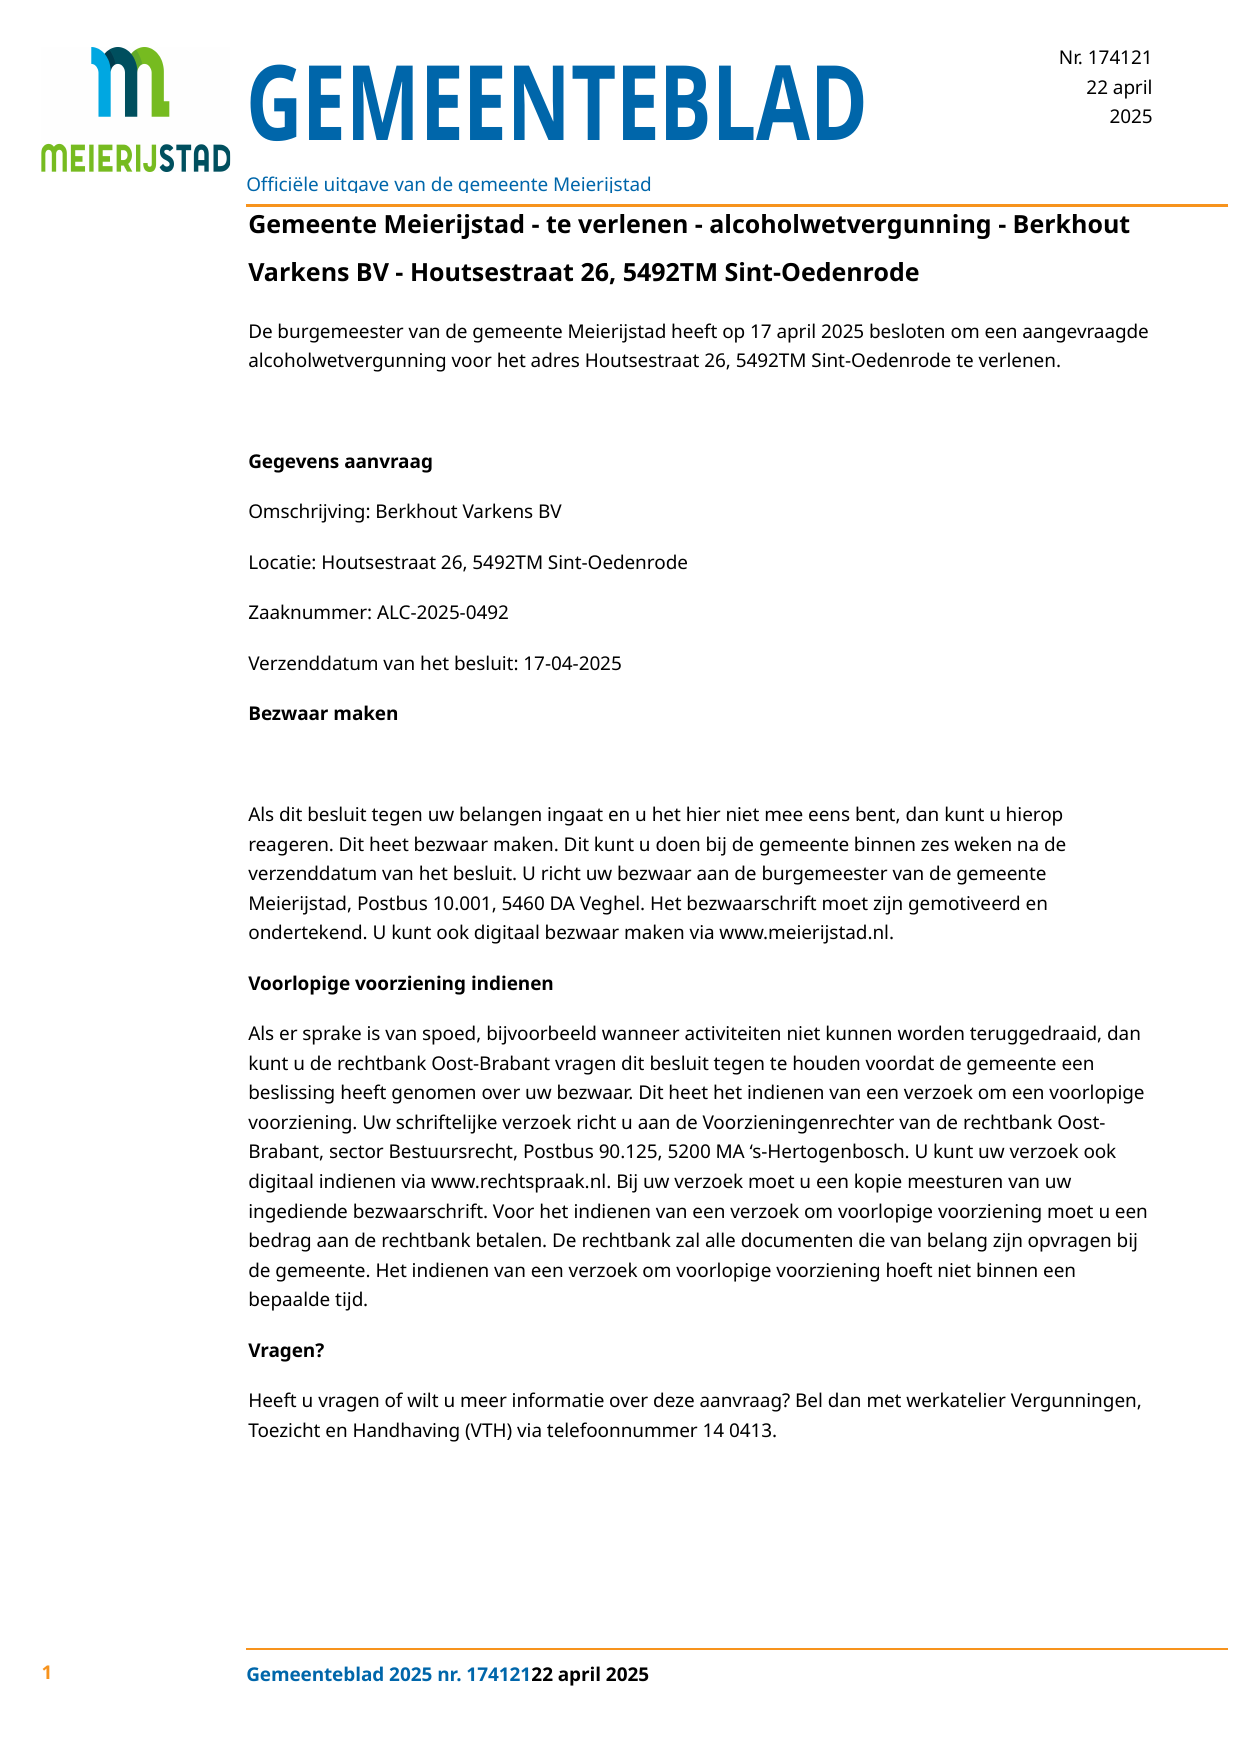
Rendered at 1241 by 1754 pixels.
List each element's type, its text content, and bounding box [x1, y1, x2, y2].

text Als er sprake is van spoed, bijvoorbeeld wanneer activiteiten niet kunnen worden teruggedraaid, dan kunt u de rechtbank Oost-Brabant vragen dit besluit tegen te houden voordat de gemeente een beslissing heeft genomen over uw bezwaar. Dit heet het indienen van een verzoek om een voorlopige voorziening. Uw schriftelijke verzoek richt u aan de Voorzieningenrechter van de rechtbank Oost-Brabant, sector Bestuursrecht, Postbus 90.125, 5200 MA ‘s-Hertogenbosch. U kunt uw verzoek ook digitaal indienen via www.rechtspraak.nl. Bij uw verzoek moet u een kopie meesturen van uw ingediende bezwaarschrift. Voor het indienen van een verzoek om voorlopige voorziening moet u een bedrag aan de rechtbank betalen. De rechtbank zal alle documenten die van belang zijn opvragen bij de gemeente. Het indienen van een verzoek om voorlopige voorziening hoeft niet binnen een bepaalde tijd. [248, 1020, 1152, 1312]
text De burgemeester van de gemeente Meierijstad heeft op 17 april 2025 besloten om een aangevraagde alcoholwetvergunning voor het adres Houtsestraat 26, 5492TM Sint-Oedenrode te verlenen. [248, 318, 1152, 373]
text Bezwaar maken [248, 700, 1152, 726]
text Gegevens aanvraag [248, 448, 1152, 474]
text Vragen? [248, 1337, 1152, 1363]
text Heeft u vragen of wilt u meer informatie over deze aanvraag? Bel dan met werkatelier Vergunningen, Toezicht en Handhaving (VTH) via telefoonnummer 14 0413. [248, 1387, 1152, 1443]
text Zaaknummer: ALC-2025-0492 [248, 599, 1152, 625]
text Voorlopige voorziening indienen [248, 970, 1152, 996]
picture [41, 47, 231, 172]
text Omschrijving: Berkhout Varkens BV [248, 499, 1152, 524]
text Locatie: Houtsestraat 26, 5492TM Sint-Oedenrode [248, 549, 1152, 575]
text Als dit besluit tegen uw belangen ingaat en u het hier niet mee eens bent, dan kunt u hierop reageren. Dit heet bezwaar maken. Dit kunt u doen bij de gemeente binnen zes weken na de verzenddatum van het besluit. U richt uw bezwaar aan de burgemeester van de gemeente Meierijstad, Postbus 10.001, 5460 DA Veghel. Het bezwaarschrift moet zijn gemotiveerd en ondertekend. U kunt ook digitaal bezwaar maken via www.meierijstad.nl. [248, 801, 1152, 945]
text Gemeente Meierijstad - te verlenen - alcoholwetvergunning - Berkhout Varkens BV - Houtsestraat 26, 5492TM Sint-Oedenrode [248, 207, 1152, 288]
text Verzenddatum van het besluit: 17-04-2025 [248, 650, 1152, 676]
